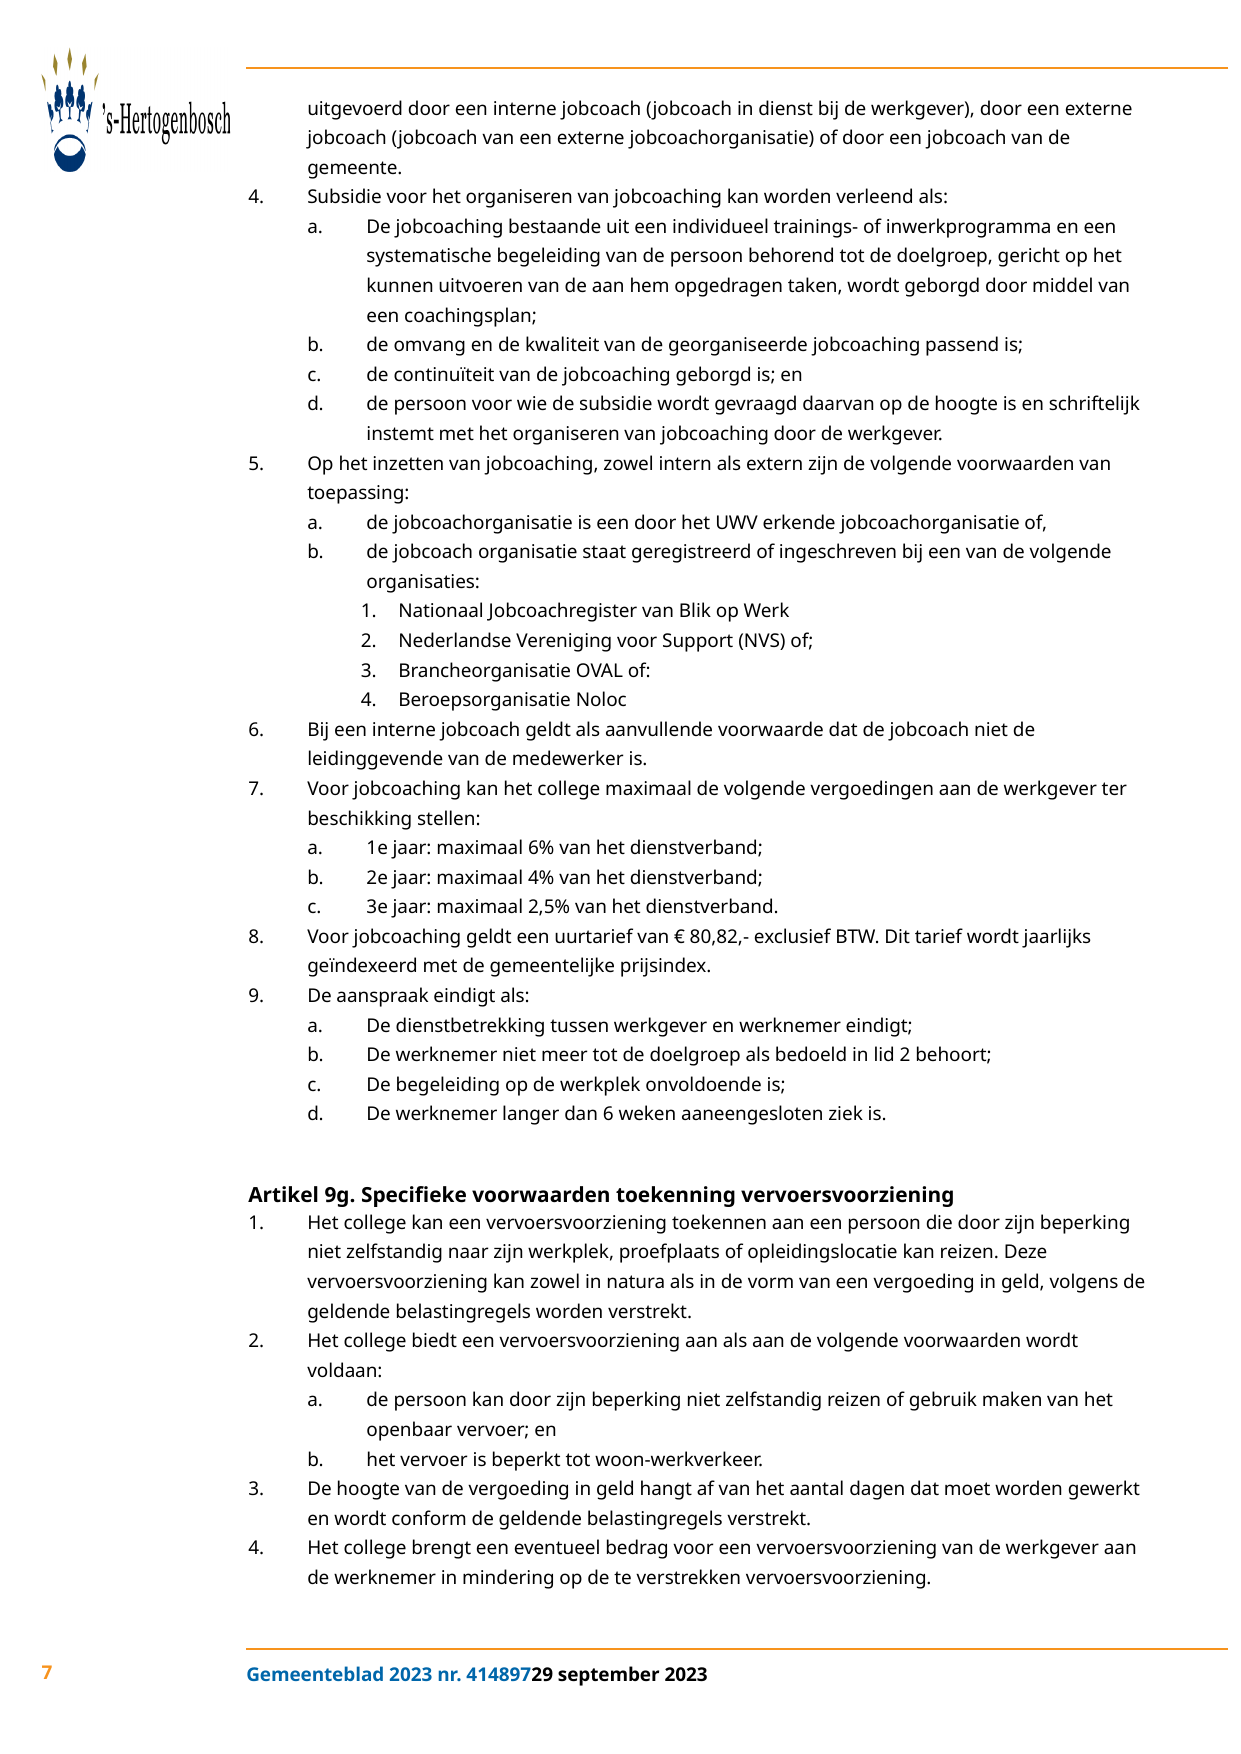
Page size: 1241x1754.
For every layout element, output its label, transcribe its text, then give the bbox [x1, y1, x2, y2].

list Het college biedt een vervoersvoorziening aan als aan de volgende voorwaarden wordt voldaan: [248, 1327, 1152, 1383]
list De aanspraak eindigt als: [248, 982, 1152, 1008]
list de persoon voor wie de subsidie wordt gevraagd daarvan op de hoogte is en schriftelijk instemt met het organiseren van jobcoaching door de werkgever. [307, 391, 1152, 446]
list Nationaal Jobcoachregister van Blik op Werk [361, 598, 1152, 623]
list de jobcoachorganisatie is een door het UWV erkende jobcoachorganisatie of, [307, 509, 1152, 535]
list 2e jaar: maximaal 4% van het dienstverband; [307, 864, 1152, 890]
list het vervoer is beperkt tot woon-werkverkeer. [307, 1446, 1152, 1471]
list de continuïteit van de jobcoaching geborgd is; en [307, 361, 1152, 387]
list Het college kan een vervoersvoorziening toekennen aan een persoon die door zijn beperking niet zelfstandig naar zijn werkplek, proefplaats of opleidingslocatie kan reizen. Deze vervoersvoorziening kan zowel in natura als in de vorm van een vergoeding in geld, volgens de geldende belastingregels worden verstrekt. [248, 1209, 1152, 1323]
list Brancheorganisatie OVAL of: [361, 657, 1152, 683]
list uitgevoerd door een interne jobcoach (jobcoach in dienst bij de werkgever), door een externe jobcoach (jobcoach van een externe jobcoachorganisatie) of door een jobcoach van de gemeente. [248, 95, 1152, 180]
list De jobcoaching bestaande uit een individueel trainings- of inwerkprogramma en een systematische begeleiding van de persoon behorend tot de doelgroep, gericht op het kunnen uitvoeren van de aan hem opgedragen taken, wordt geborgd door middel van een coachingsplan; [307, 213, 1152, 328]
list De begeleiding op de werkplek onvoldoende is; [307, 1071, 1152, 1097]
list Op het inzetten van jobcoaching, zowel intern als extern zijn de volgende voorwaarden van toepassing: [248, 450, 1152, 505]
list De dienstbetrekking tussen werkgever en werknemer eindigt; [307, 1012, 1152, 1038]
list de persoon kan door zijn beperking niet zelfstandig reizen of gebruik maken van het openbaar vervoer; en [307, 1387, 1152, 1442]
list Subsidie voor het organiseren van jobcoaching kan worden verleend als: [248, 183, 1152, 209]
list 1e jaar: maximaal 6% van het dienstverband; [307, 834, 1152, 860]
list de jobcoach organisatie staat geregistreerd of ingeschreven bij een van de volgende organisaties: [307, 538, 1152, 594]
list Voor jobcoaching geldt een uurtarief van € 80,82,- exclusief BTW. Dit tarief wordt jaarlijks geïndexeerd met de gemeentelijke prijsindex. [248, 923, 1152, 978]
list 3e jaar: maximaal 2,5% van het dienstverband. [307, 893, 1152, 919]
picture [41, 47, 231, 172]
list De werknemer niet meer tot de doelgroep als bedoeld in lid 2 behoort; [307, 1041, 1152, 1067]
text Artikel 9g. Specifieke voorwaarden toekenning vervoersvoorziening [248, 1181, 1152, 1209]
list De werknemer langer dan 6 weken aaneengesloten ziek is. [307, 1101, 1152, 1126]
list Voor jobcoaching kan het college maximaal de volgende vergoedingen aan de werkgever ter beschikking stellen: [248, 775, 1152, 831]
list Bij een interne jobcoach geldt als aanvullende voorwaarde dat de jobcoach niet de leidinggevende van de medewerker is. [248, 716, 1152, 771]
list Nederlandse Vereniging voor Support (NVS) of; [361, 627, 1152, 653]
list Het college brengt een eventueel bedrag voor een vervoersvoorziening van de werkgever aan de werknemer in mindering op de te verstrekken vervoersvoorziening. [248, 1534, 1152, 1590]
list Beroepsorganisatie Noloc [361, 686, 1152, 712]
list de omvang en de kwaliteit van de georganiseerde jobcoaching passend is; [307, 331, 1152, 357]
list De hoogte van de vergoeding in geld hangt af van het aantal dagen dat moet worden gewerkt en wordt conform de geldende belastingregels verstrekt. [248, 1475, 1152, 1531]
